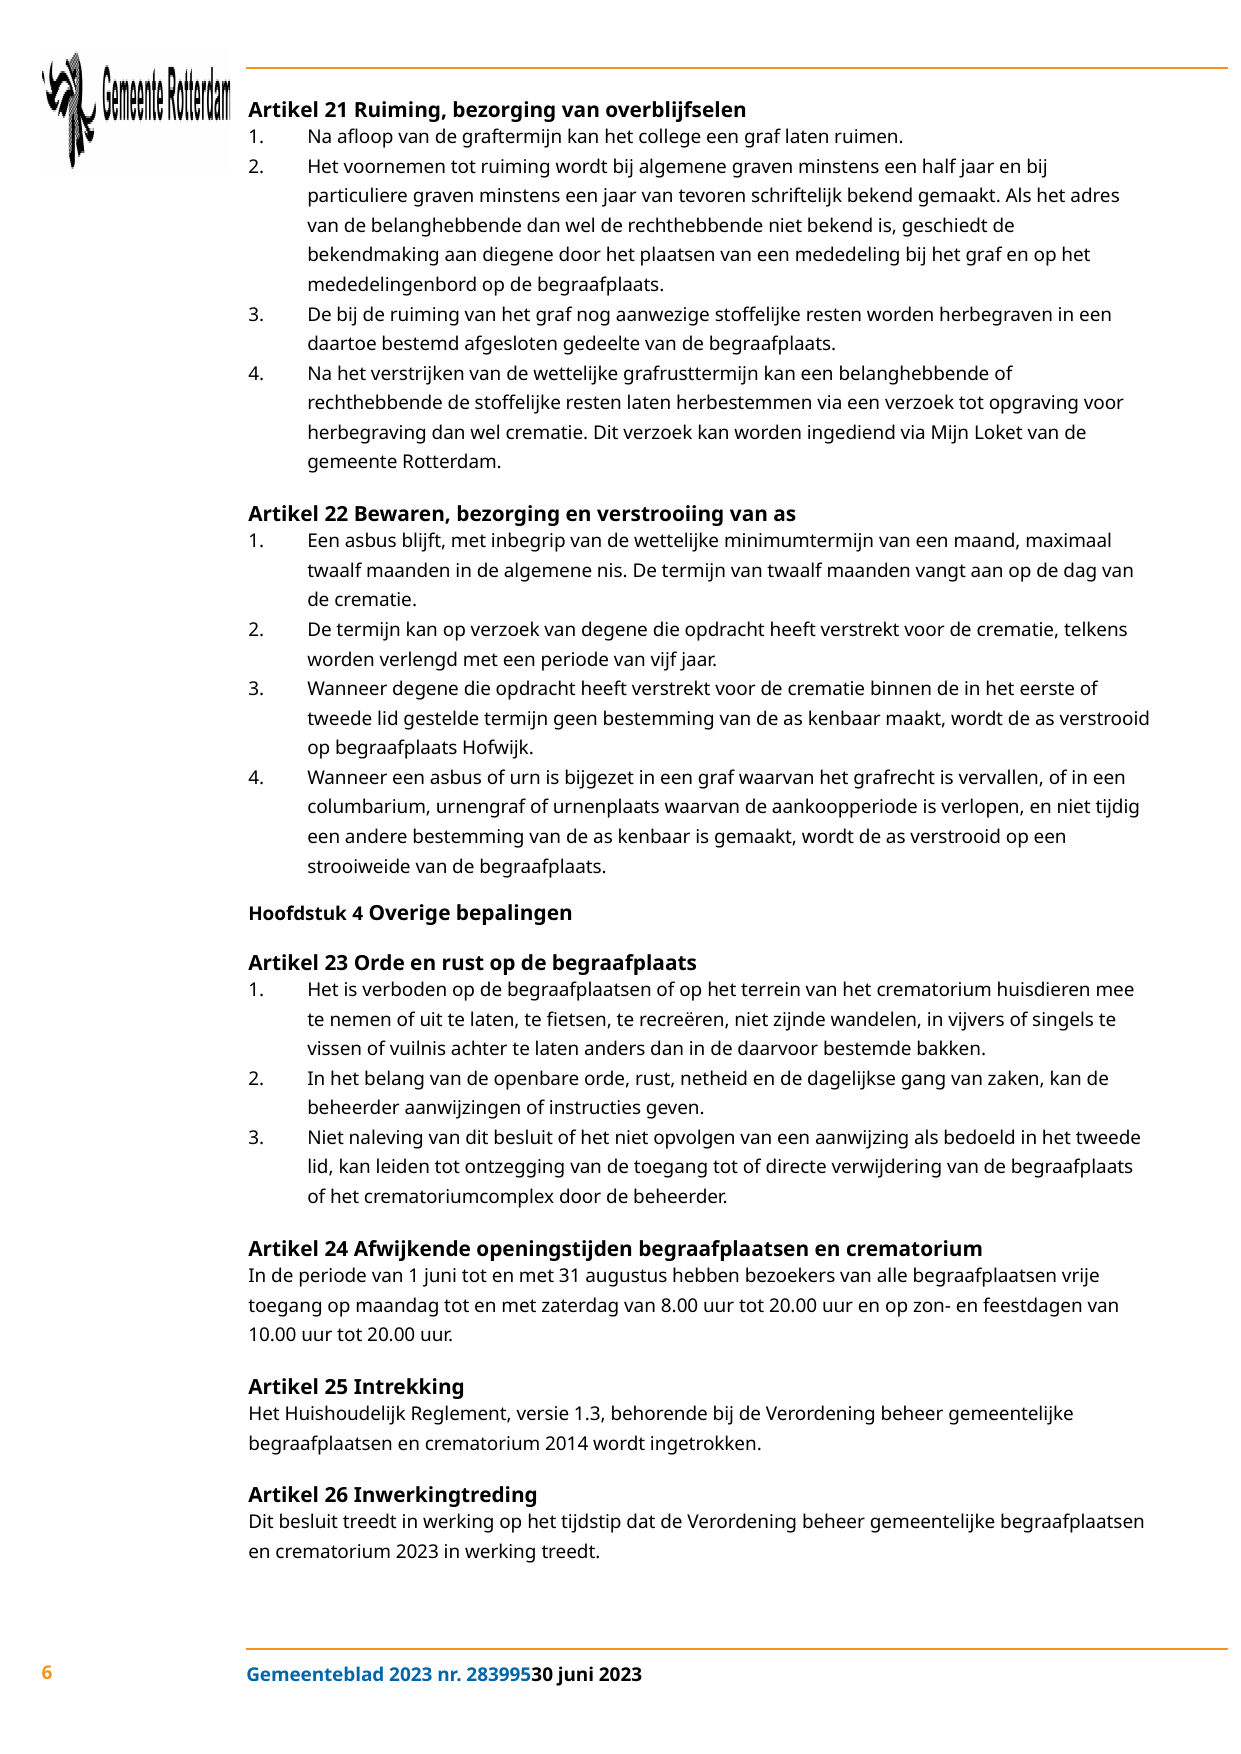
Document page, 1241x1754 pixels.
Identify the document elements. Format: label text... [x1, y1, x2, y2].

text Artikel 21 Ruiming, bezorging van overblijfselen [248, 95, 1152, 123]
list Na afloop van de graftermijn kan het college een graf laten ruimen. [248, 123, 1152, 149]
list Wanneer een asbus of urn is bijgezet in een graf waarvan het grafrecht is vervallen, of in een columbarium, urnengraf of urnenplaats waarvan de aankoopperiode is verlopen, en niet tijdig een andere bestemming van de as kenbaar is gemaakt, wordt de as verstrooid op een strooiweide van de begraafplaats. [248, 764, 1152, 879]
text Artikel 25 Intrekking [248, 1372, 1152, 1400]
text Artikel 22 Bewaren, bezorging en verstrooiing van as [248, 499, 1152, 527]
list De termijn kan op verzoek van degene die opdracht heeft verstrekt voor de crematie, telkens worden verlengd met een periode van vijf jaar. [248, 616, 1152, 672]
text Het Huishoudelijk Reglement, versie 1.3, behorende bij de Verordening beheer gemeentelijke begraafplaatsen en crematorium 2014 wordt ingetrokken. [248, 1400, 1152, 1456]
text Hoofdstuk 4 Overige bepalingen [248, 898, 1152, 927]
list Wanneer degene die opdracht heeft verstrekt voor de crematie binnen de in het eerste of tweede lid gestelde termijn geen bestemming van de as kenbaar maakt, wordt de as verstrooid op begraafplaats Hofwijk. [248, 675, 1152, 760]
text Artikel 24 Afwijkende openingstijden begraafplaatsen en crematorium [248, 1234, 1152, 1262]
list Na het verstrijken van de wettelijke grafrusttermijn kan een belanghebbende of rechthebbende de stoffelijke resten laten herbestemmen via een verzoek tot opgraving voor herbegraving dan wel crematie. Dit verzoek kan worden ingediend via Mijn Loket van de gemeente Rotterdam. [248, 360, 1152, 474]
list De bij de ruiming van het graf nog aanwezige stoffelijke resten worden herbegraven in een daartoe bestemd afgesloten gedeelte van de begraafplaats. [248, 301, 1152, 356]
text Dit besluit treedt in werking op het tijdstip dat de Verordening beheer gemeentelijke begraafplaatsen en crematorium 2023 in werking treedt. [248, 1509, 1152, 1564]
text In de periode van 1 juni tot en met 31 augustus hebben bezoekers van alle begraafplaatsen vrije toegang op maandag tot en met zaterdag van 8.00 uur tot 20.00 uur en op zon- en feestdagen van 10.00 uur tot 20.00 uur. [248, 1262, 1152, 1347]
text Artikel 26 Inwerkingtreding [248, 1480, 1152, 1509]
list In het belang van de openbare orde, rust, netheid en de dagelijkse gang van zaken, kan de beheerder aanwijzingen of instructies geven. [248, 1065, 1152, 1120]
text Artikel 23 Orde en rust op de begraafplaats [248, 948, 1152, 976]
list Een asbus blijft, met inbegrip van de wettelijke minimumtermijn van een maand, maximaal twaalf maanden in de algemene nis. De termijn van twaalf maanden vangt aan op de dag van de crematie. [248, 527, 1152, 612]
list Het voornemen tot ruiming wordt bij algemene graven minstens een half jaar en bij particuliere graven minstens een jaar van tevoren schriftelijk bekend gemaakt. Als het adres van de belanghebbende dan wel de rechthebbende niet bekend is, geschiedt de bekendmaking aan diegene door het plaatsen van een mededeling bij het graf en op het mededelingenbord op de begraafplaats. [248, 153, 1152, 297]
list Niet naleving van dit besluit of het niet opvolgen van een aanwijzing als bedoeld in het tweede lid, kan leiden tot ontzegging van de toegang tot of directe verwijdering van de begraafplaats of het crematoriumcomplex door de beheerder. [248, 1124, 1152, 1209]
picture [41, 47, 231, 172]
list Het is verboden op de begraafplaatsen of op het terrein van het crematorium huisdieren mee te nemen of uit te laten, te fietsen, te recreëren, niet zijnde wandelen, in vijvers of singels te vissen of vuilnis achter te laten anders dan in de daarvoor bestemde bakken. [248, 976, 1152, 1061]
